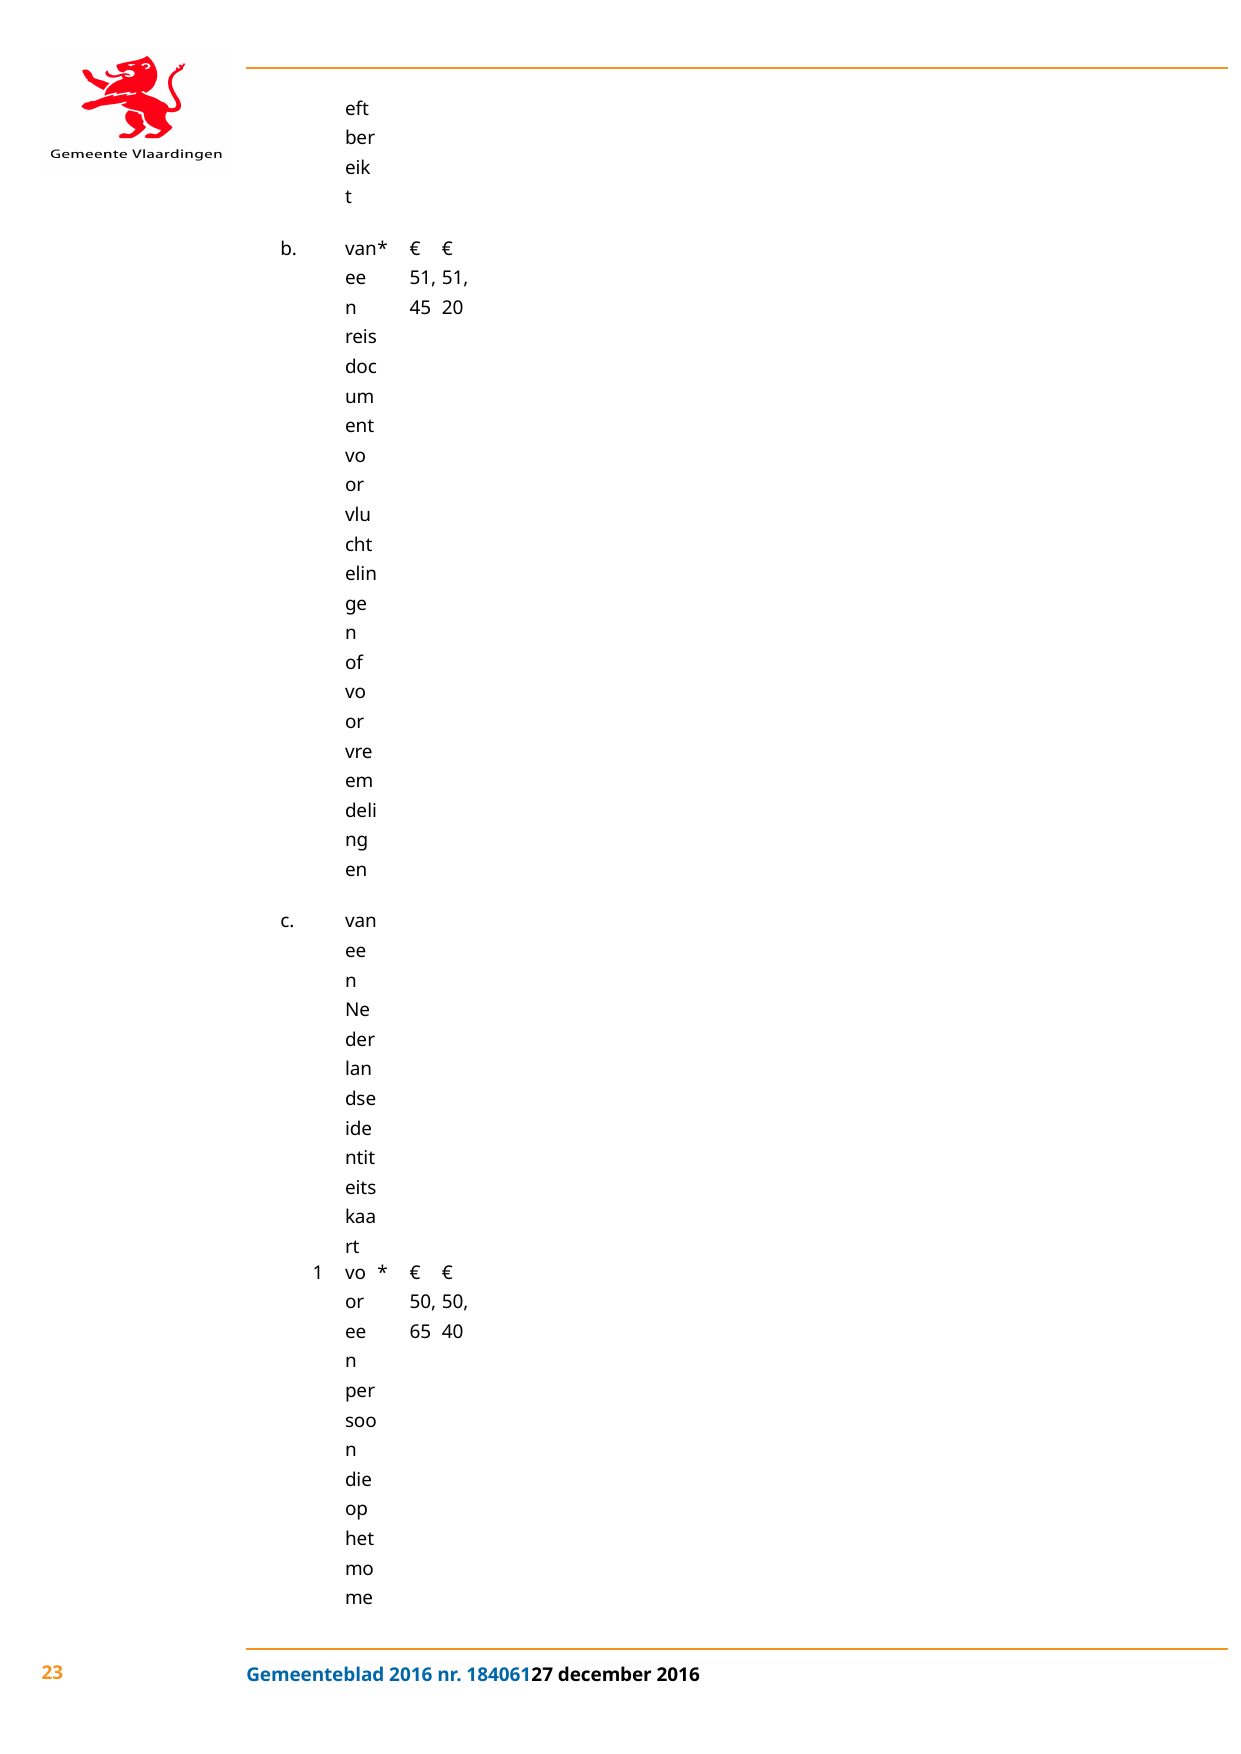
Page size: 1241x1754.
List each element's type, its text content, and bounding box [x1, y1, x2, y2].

table_cell [248, 235, 280, 882]
table_cell [313, 882, 345, 908]
table_cell * [377, 1259, 409, 1610]
table_cell [377, 95, 409, 209]
table_cell [248, 209, 280, 235]
table_cell voor een persoon die op het mome [345, 1259, 377, 1610]
table_cell [442, 908, 474, 1259]
table_cell [248, 908, 280, 1259]
table_cell [377, 882, 409, 908]
table_cell [377, 209, 409, 235]
table_cell van een Nederlandse identiteitskaart [345, 908, 377, 1259]
table_cell [280, 882, 312, 908]
table_cell [345, 209, 377, 235]
table_cell € 51,45 [409, 235, 442, 882]
table_cell [280, 95, 312, 209]
table_cell [409, 882, 442, 908]
table_cell [313, 908, 345, 1259]
table_cell [442, 882, 474, 908]
table_cell eft bereikt [345, 95, 377, 209]
table_cell [313, 235, 345, 882]
table_cell [442, 209, 474, 235]
table_cell van een reisdocument voor vluchtelingen of voor vreemdelingen [345, 235, 377, 882]
table_cell [442, 95, 474, 209]
table_cell [409, 908, 442, 1259]
table_cell [280, 209, 312, 235]
table_cell [409, 95, 442, 209]
table_cell [313, 95, 345, 209]
table_cell [313, 209, 345, 235]
table_cell [345, 882, 377, 908]
table_cell [377, 908, 409, 1259]
table_cell € 51,20 [442, 235, 474, 882]
table_cell [248, 882, 280, 908]
table_cell [409, 209, 442, 235]
picture [41, 47, 231, 172]
table_cell [248, 95, 280, 209]
table_cell * [377, 235, 409, 882]
table_cell € 50,40 [442, 1259, 474, 1610]
table_cell 1 [313, 1259, 345, 1610]
table_cell [280, 1259, 312, 1610]
table_cell c. [280, 908, 312, 1259]
table_cell € 50,65 [409, 1259, 442, 1610]
table_cell b. [280, 235, 312, 882]
table_cell [248, 1259, 280, 1610]
